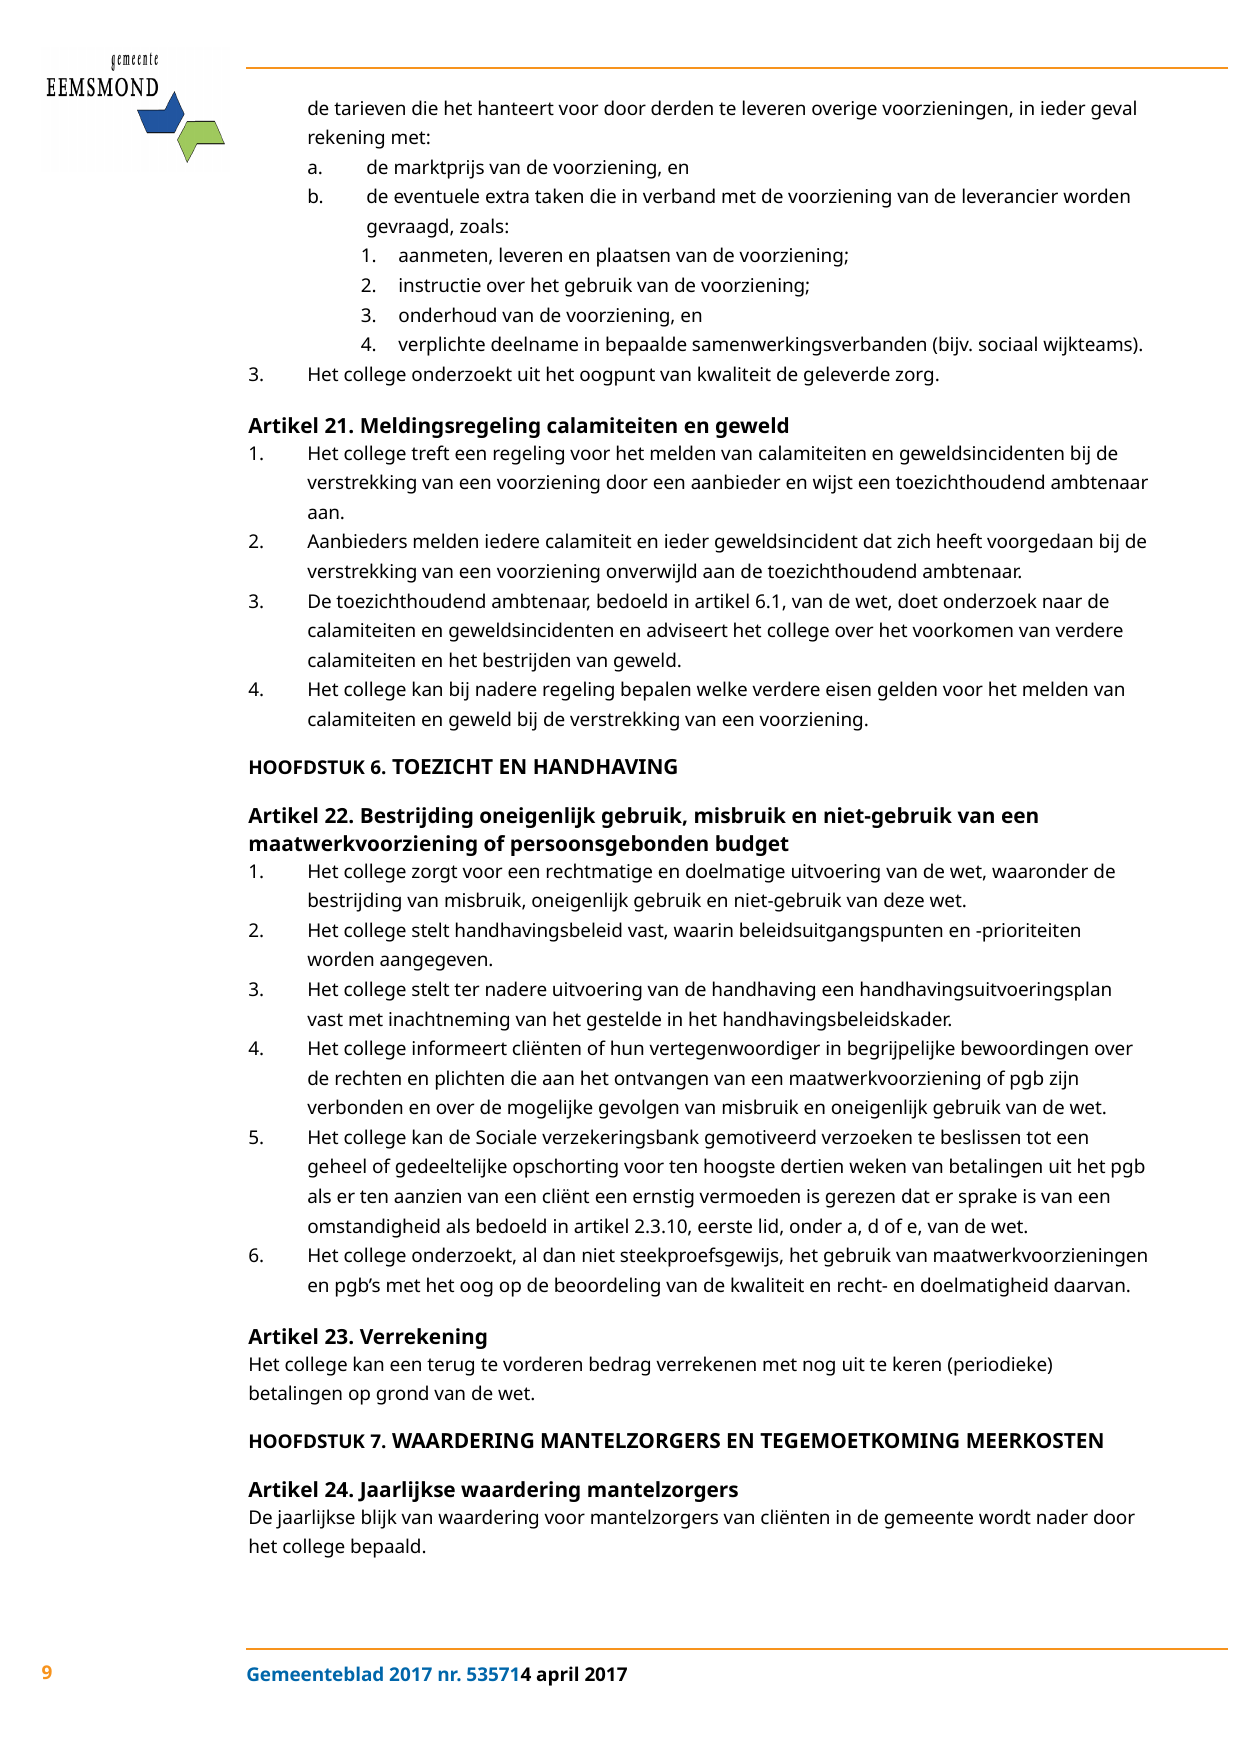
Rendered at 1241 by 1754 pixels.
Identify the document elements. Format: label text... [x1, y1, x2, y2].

list onderhoud van de voorziening, en [361, 302, 1152, 328]
list Het college onderzoekt uit het oogpunt van kwaliteit de geleverde zorg. [248, 361, 1152, 387]
list Het college kan de Sociale verzekeringsbank gemotiveerd verzoeken te beslissen tot een geheel of gedeeltelijke opschorting voor ten hoogste dertien weken van betalingen uit het pgb als er ten aanzien van een cliënt een ernstig vermoeden is gerezen dat er sprake is van een omstandigheid als bedoeld in artikel 2.3.10, eerste lid, onder a, d of e, van de wet. [248, 1124, 1152, 1239]
text Artikel 22. Bestrijding oneigenlijk gebruik, misbruik en niet-gebruik van een maatwerkvoorziening of persoonsgebonden budget [248, 801, 1152, 858]
picture [41, 47, 231, 172]
list aanmeten, leveren en plaatsen van de voorziening; [361, 243, 1152, 268]
list Het college stelt ter nadere uitvoering van de handhaving een handhavingsuitvoeringsplan vast met inachtneming van het gestelde in het handhavingsbeleidskader. [248, 976, 1152, 1032]
list instructie over het gebruik van de voorziening; [361, 272, 1152, 298]
list de marktprijs van de voorziening, en [307, 154, 1152, 180]
list Aanbieders melden iedere calamiteit en ieder geweldsincident dat zich heeft voorgedaan bij de verstrekking van een voorziening onverwijld aan de toezichthoudend ambtenaar. [248, 529, 1152, 584]
text Artikel 24. Jaarlijkse waardering mantelzorgers [248, 1475, 1152, 1504]
list Het college kan bij nadere regeling bepalen welke verdere eisen gelden voor het melden van calamiteiten en geweld bij de verstrekking van een voorziening. [248, 677, 1152, 732]
list verplichte deelname in bepaalde samenwerkingsverbanden (bijv. sociaal wijkteams). [361, 331, 1152, 357]
list Het college treft een regeling voor het melden van calamiteiten en geweldsincidenten bij de verstrekking van een voorziening door een aanbieder en wijst een toezichthoudend ambtenaar aan. [248, 440, 1152, 525]
text HOOFDSTUK 6. TOEZICHT EN HANDHAVING [248, 752, 1152, 780]
list Het college informeert cliënten of hun vertegenwoordiger in begrijpelijke bewoordingen over de rechten en plichten die aan het ontvangen van een maatwerkvoorziening of pgb zijn verbonden en over de mogelijke gevolgen van misbruik en oneigenlijk gebruik van de wet. [248, 1035, 1152, 1120]
text Het college kan een terug te vorderen bedrag verrekenen met nog uit te keren (periodieke) betalingen op grond van de wet. [248, 1351, 1152, 1406]
text HOOFDSTUK 7. WAARDERING MANTELZORGERS EN TEGEMOETKOMING MEERKOSTEN [248, 1426, 1152, 1454]
text De jaarlijkse blijk van waardering voor mantelzorgers van cliënten in de gemeente wordt nader door het college bepaald. [248, 1504, 1152, 1559]
list Het college stelt handhavingsbeleid vast, waarin beleidsuitgangspunten en -prioriteiten worden aangegeven. [248, 917, 1152, 972]
text Artikel 21. Meldingsregeling calamiteiten en geweld [248, 411, 1152, 440]
list Het college zorgt voor een rechtmatige en doelmatige uitvoering van de wet, waaronder de bestrijding van misbruik, oneigenlijk gebruik en niet-gebruik van deze wet. [248, 858, 1152, 913]
list De toezichthoudend ambtenaar, bedoeld in artikel 6.1, van de wet, doet onderzoek naar de calamiteiten en geweldsincidenten en adviseert het college over het voorkomen van verdere calamiteiten en het bestrijden van geweld. [248, 588, 1152, 673]
text Artikel 23. Verrekening [248, 1322, 1152, 1351]
list de tarieven die het hanteert voor door derden te leveren overige voorzieningen, in ieder geval rekening met: [248, 95, 1152, 150]
list de eventuele extra taken die in verband met de voorziening van de leverancier worden gevraagd, zoals: [307, 183, 1152, 239]
list Het college onderzoekt, al dan niet steekproefsgewijs, het gebruik van maatwerkvoorzieningen en pgb’s met het oog op de beoordeling van de kwaliteit en recht- en doelmatigheid daarvan. [248, 1242, 1152, 1298]
